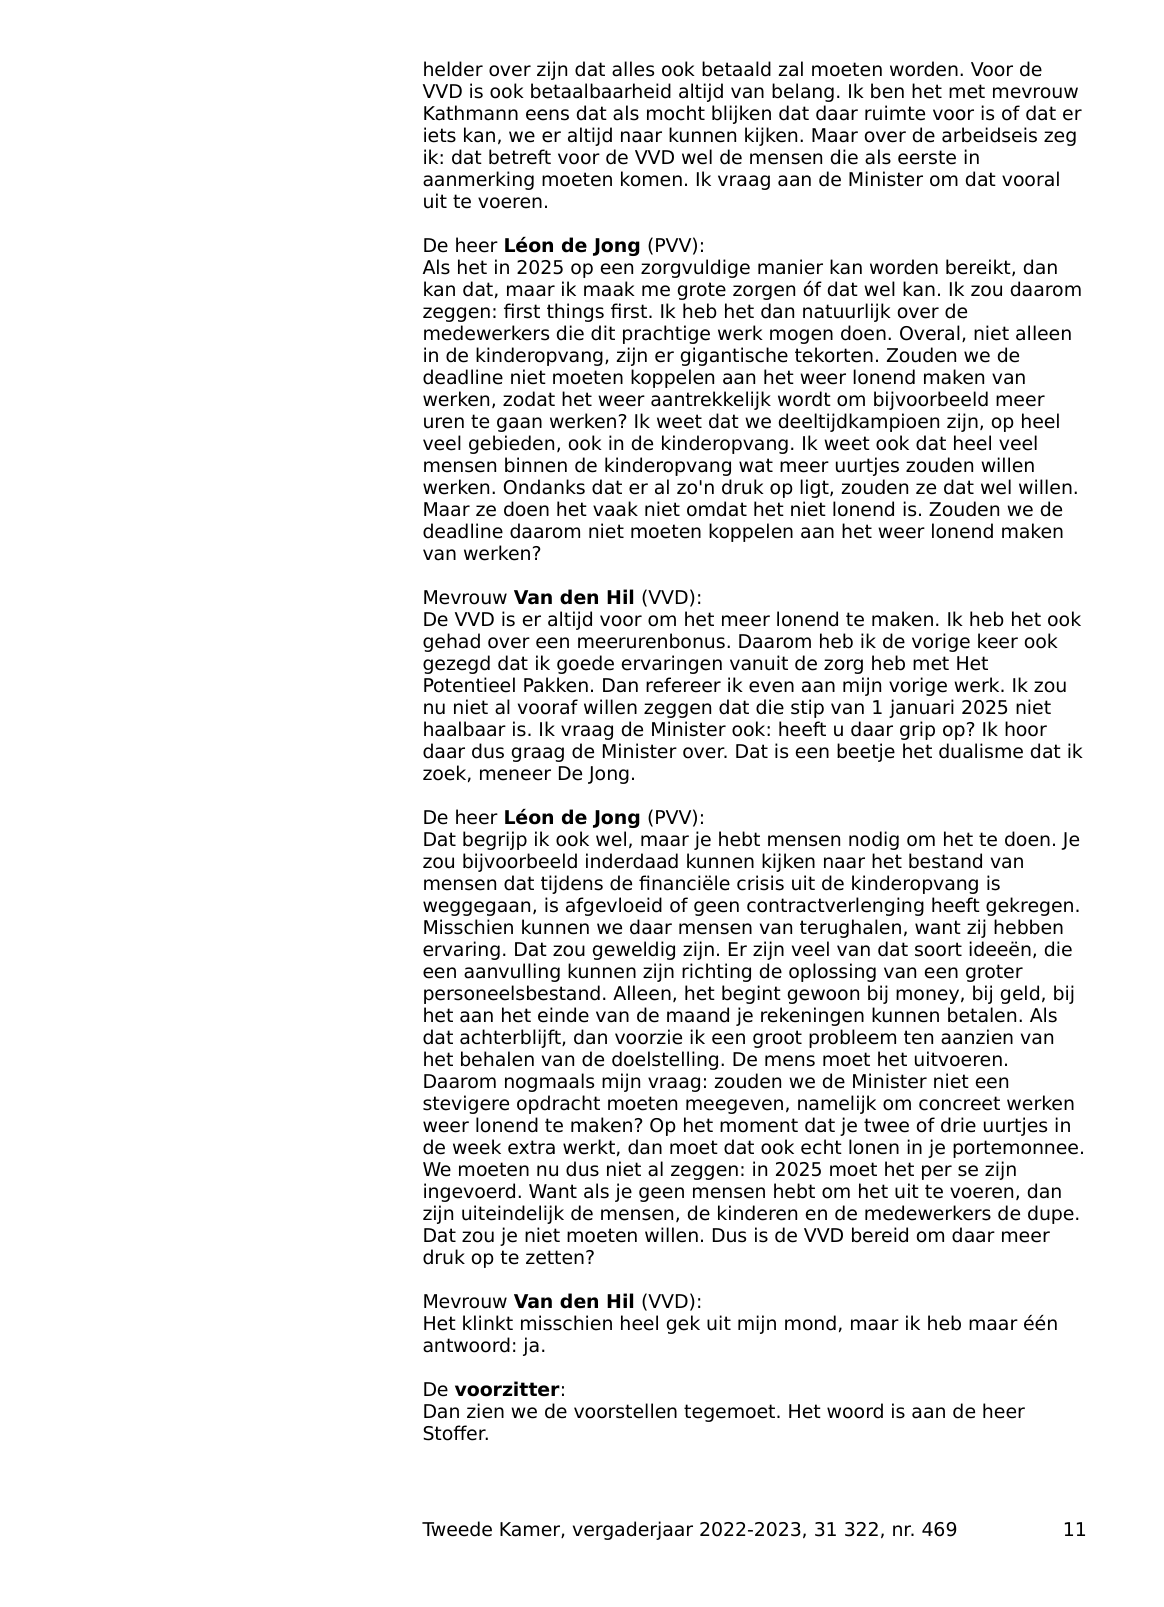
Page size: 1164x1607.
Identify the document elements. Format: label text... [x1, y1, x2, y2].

text helder over zijn dat alles ook betaald zal moeten worden. Voor de VVD is ook betaalbaarheid altijd van belang. Ik ben het met mevrouw Kathmann eens dat als mocht blijken dat daar ruimte voor is of dat er iets kan, we er altijd naar kunnen kijken. Maar over de arbeidseis zeg ik: dat betreft voor de VVD wel de mensen die als eerste in aanmerking moeten komen. Ik vraag aan de Minister om dat vooral uit te voeren. [422, 59, 1087, 213]
text Mevrouw Van den Hil (VVD): [422, 1291, 1087, 1313]
text De heer Léon de Jong (PVV): [422, 235, 1087, 257]
text Als het in 2025 op een zorgvuldige manier kan worden bereikt, dan kan dat, maar ik maak me grote zorgen óf dat wel kan. Ik zou daarom zeggen: first things first. Ik heb het dan natuurlijk over de medewerkers die dit prachtige werk mogen doen. Overal, niet alleen in de kinderopvang, zijn er gigantische tekorten. Zouden we de deadline niet moeten koppelen aan het weer lonend maken van werken, zodat het weer aantrekkelijk wordt om bijvoorbeeld meer uren te gaan werken? Ik weet dat we deeltijdkampioen zijn, op heel veel gebieden, ook in de kinderopvang. Ik weet ook dat heel veel mensen binnen de kinderopvang wat meer uurtjes zouden willen werken. Ondanks dat er al zo'n druk op ligt, zouden ze dat wel willen. Maar ze doen het vaak niet omdat het niet lonend is. Zouden we de deadline daarom niet moeten koppelen aan het weer lonend maken van werken? [422, 257, 1087, 565]
text De voorzitter: [422, 1379, 1087, 1401]
text Dan zien we de voorstellen tegemoet. Het woord is aan de heer Stoffer. [422, 1401, 1087, 1445]
text De heer Léon de Jong (PVV): [422, 807, 1087, 829]
text Dat begrijp ik ook wel, maar je hebt mensen nodig om het te doen. Je zou bijvoorbeeld inderdaad kunnen kijken naar het bestand van mensen dat tijdens de financiële crisis uit de kinderopvang is weggegaan, is afgevloeid of geen contractverlenging heeft gekregen. Misschien kunnen we daar mensen van terughalen, want zij hebben ervaring. Dat zou geweldig zijn. Er zijn veel van dat soort ideeën, die een aanvulling kunnen zijn richting de oplossing van een groter personeelsbestand. Alleen, het begint gewoon bij money, bij geld, bij het aan het einde van de maand je rekeningen kunnen betalen. Als dat achterblijft, dan voorzie ik een groot probleem ten aanzien van het behalen van de doelstelling. De mens moet het uitvoeren. Daarom nogmaals mijn vraag: zouden we de Minister niet een stevigere opdracht moeten meegeven, namelijk om concreet werken weer lonend te maken? Op het moment dat je twee of drie uurtjes in de week extra werkt, dan moet dat ook echt lonen in je portemonnee. We moeten nu dus niet al zeggen: in 2025 moet het per se zijn ingevoerd. Want als je geen mensen hebt om het uit te voeren, dan zijn uiteindelijk de mensen, de kinderen en de medewerkers de dupe. Dat zou je niet moeten willen. Dus is de VVD bereid om daar meer druk op te zetten? [422, 829, 1087, 1268]
text De VVD is er altijd voor om het meer lonend te maken. Ik heb het ook gehad over een meerurenbonus. Daarom heb ik de vorige keer ook gezegd dat ik goede ervaringen vanuit de zorg heb met Het Potentieel Pakken. Dan refereer ik even aan mijn vorige werk. Ik zou nu niet al vooraf willen zeggen dat die stip van 1 januari 2025 niet haalbaar is. Ik vraag de Minister ook: heeft u daar grip op? Ik hoor daar dus graag de Minister over. Dat is een beetje het dualisme dat ik zoek, meneer De Jong. [422, 609, 1087, 785]
text Het klinkt misschien heel gek uit mijn mond, maar ik heb maar één antwoord: ja. [422, 1313, 1087, 1357]
text Mevrouw Van den Hil (VVD): [422, 587, 1087, 609]
